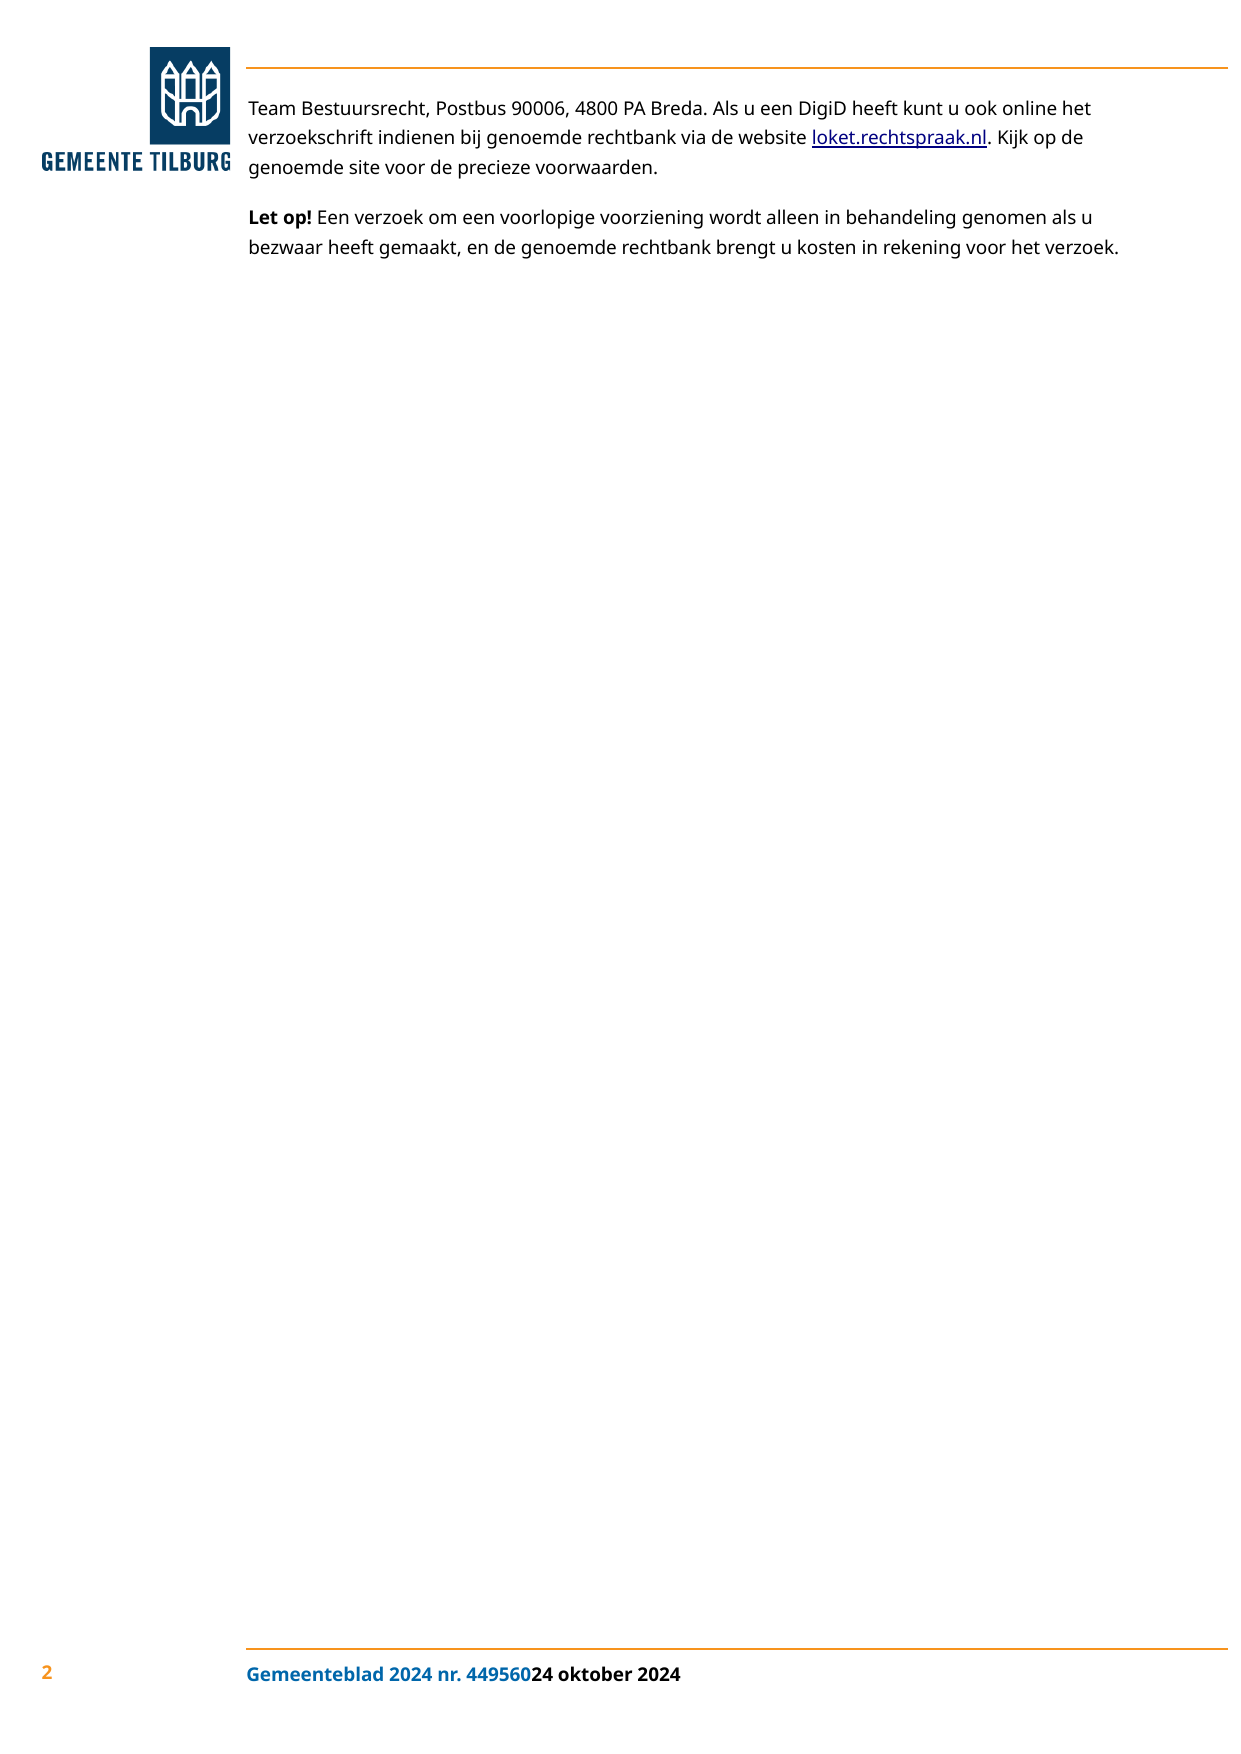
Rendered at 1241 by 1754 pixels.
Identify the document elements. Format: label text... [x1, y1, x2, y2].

text Team Bestuursrecht, Postbus 90006, 4800 PA Breda. Als u een DigiD heeft kunt u ook online het verzoekschrift indienen bij genoemde rechtbank via de website loket.rechtspraak.nl. Kijk op de genoemde site voor de precieze voorwaarden. [248, 95, 1152, 180]
picture [41, 47, 231, 172]
text Let op! Een verzoek om een voorlopige voorziening wordt alleen in behandeling genomen als u bezwaar heeft gemaakt, en de genoemde rechtbank brengt u kosten in rekening voor het verzoek. [248, 204, 1152, 260]
